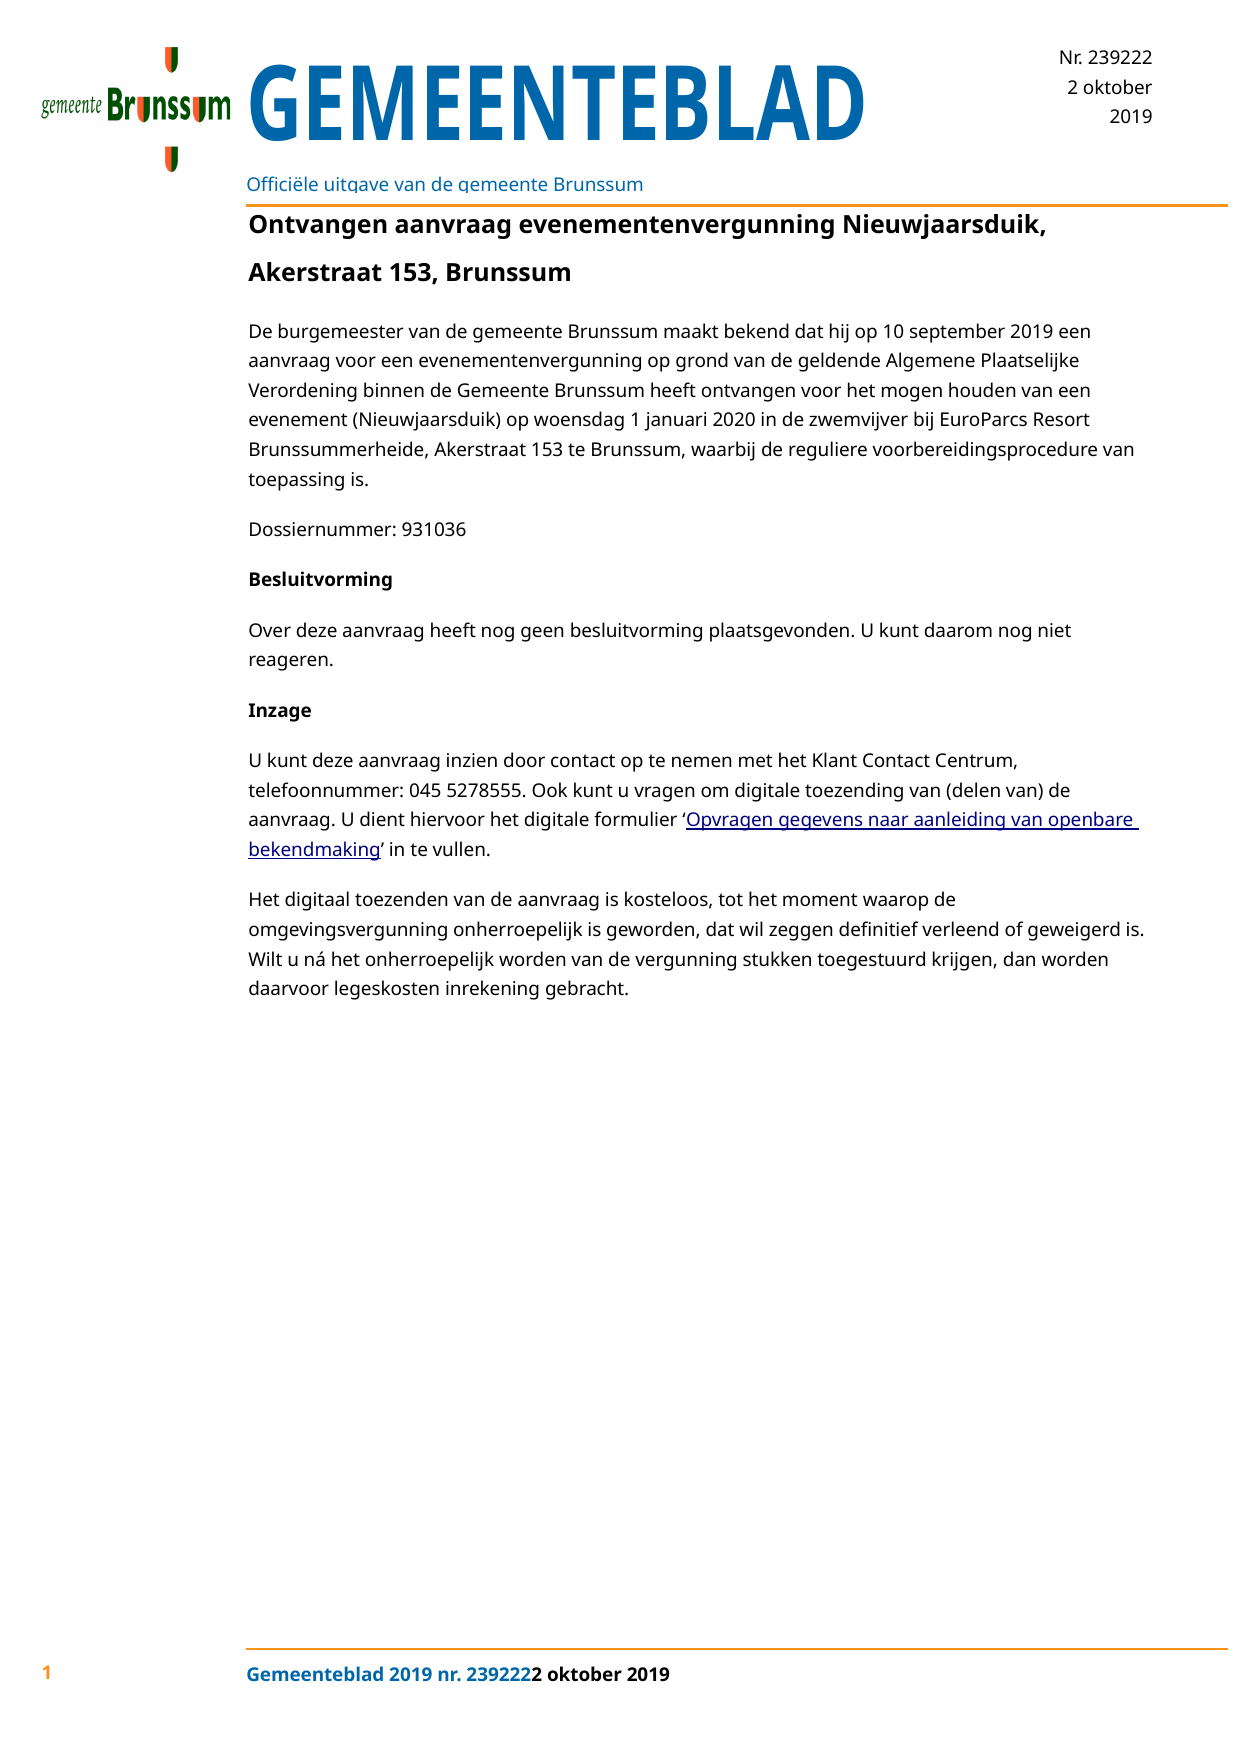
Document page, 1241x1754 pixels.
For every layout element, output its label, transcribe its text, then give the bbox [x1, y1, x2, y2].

picture [41, 47, 231, 172]
text Ontvangen aanvraag evenementenvergunning Nieuwjaarsduik, Akerstraat 153, Brunssum [248, 207, 1152, 288]
text Besluitvorming [248, 567, 1152, 592]
text Over deze aanvraag heeft nog geen besluitvorming plaatsgevonden. U kunt daarom nog niet reageren. [248, 617, 1152, 672]
text U kunt deze aanvraag inzien door contact op te nemen met het Klant Contact Centrum, telefoonnummer: 045 5278555. Ook kunt u vragen om digitale toezending van (delen van) de aanvraag. U dient hiervoor het digitale formulier ‘Opvragen gegevens naar aanleiding van openbare bekendmaking’ in te vullen. [248, 747, 1152, 862]
text Dossiernummer: 931036 [248, 516, 1152, 542]
text De burgemeester van de gemeente Brunssum maakt bekend dat hij op 10 september 2019 een aanvraag voor een evenementenvergunning op grond van de geldende Algemene Plaatselijke Verordening binnen de Gemeente Brunssum heeft ontvangen voor het mogen houden van een evenement (Nieuwjaarsduik) op woensdag 1 januari 2020 in de zwemvijver bij EuroParcs Resort Brunssummerheide, Akerstraat 153 te Brunssum, waarbij de reguliere voorbereidingsprocedure van toepassing is. [248, 318, 1152, 492]
text Het digitaal toezenden van de aanvraag is kosteloos, tot het moment waarop de omgevingsvergunning onherroepelijk is geworden, dat wil zeggen definitief verleend of geweigerd is. Wilt u ná het onherroepelijk worden van de vergunning stukken toegestuurd krijgen, dan worden daarvoor legeskosten inrekening gebracht. [248, 887, 1152, 1001]
text Inzage [248, 697, 1152, 723]
